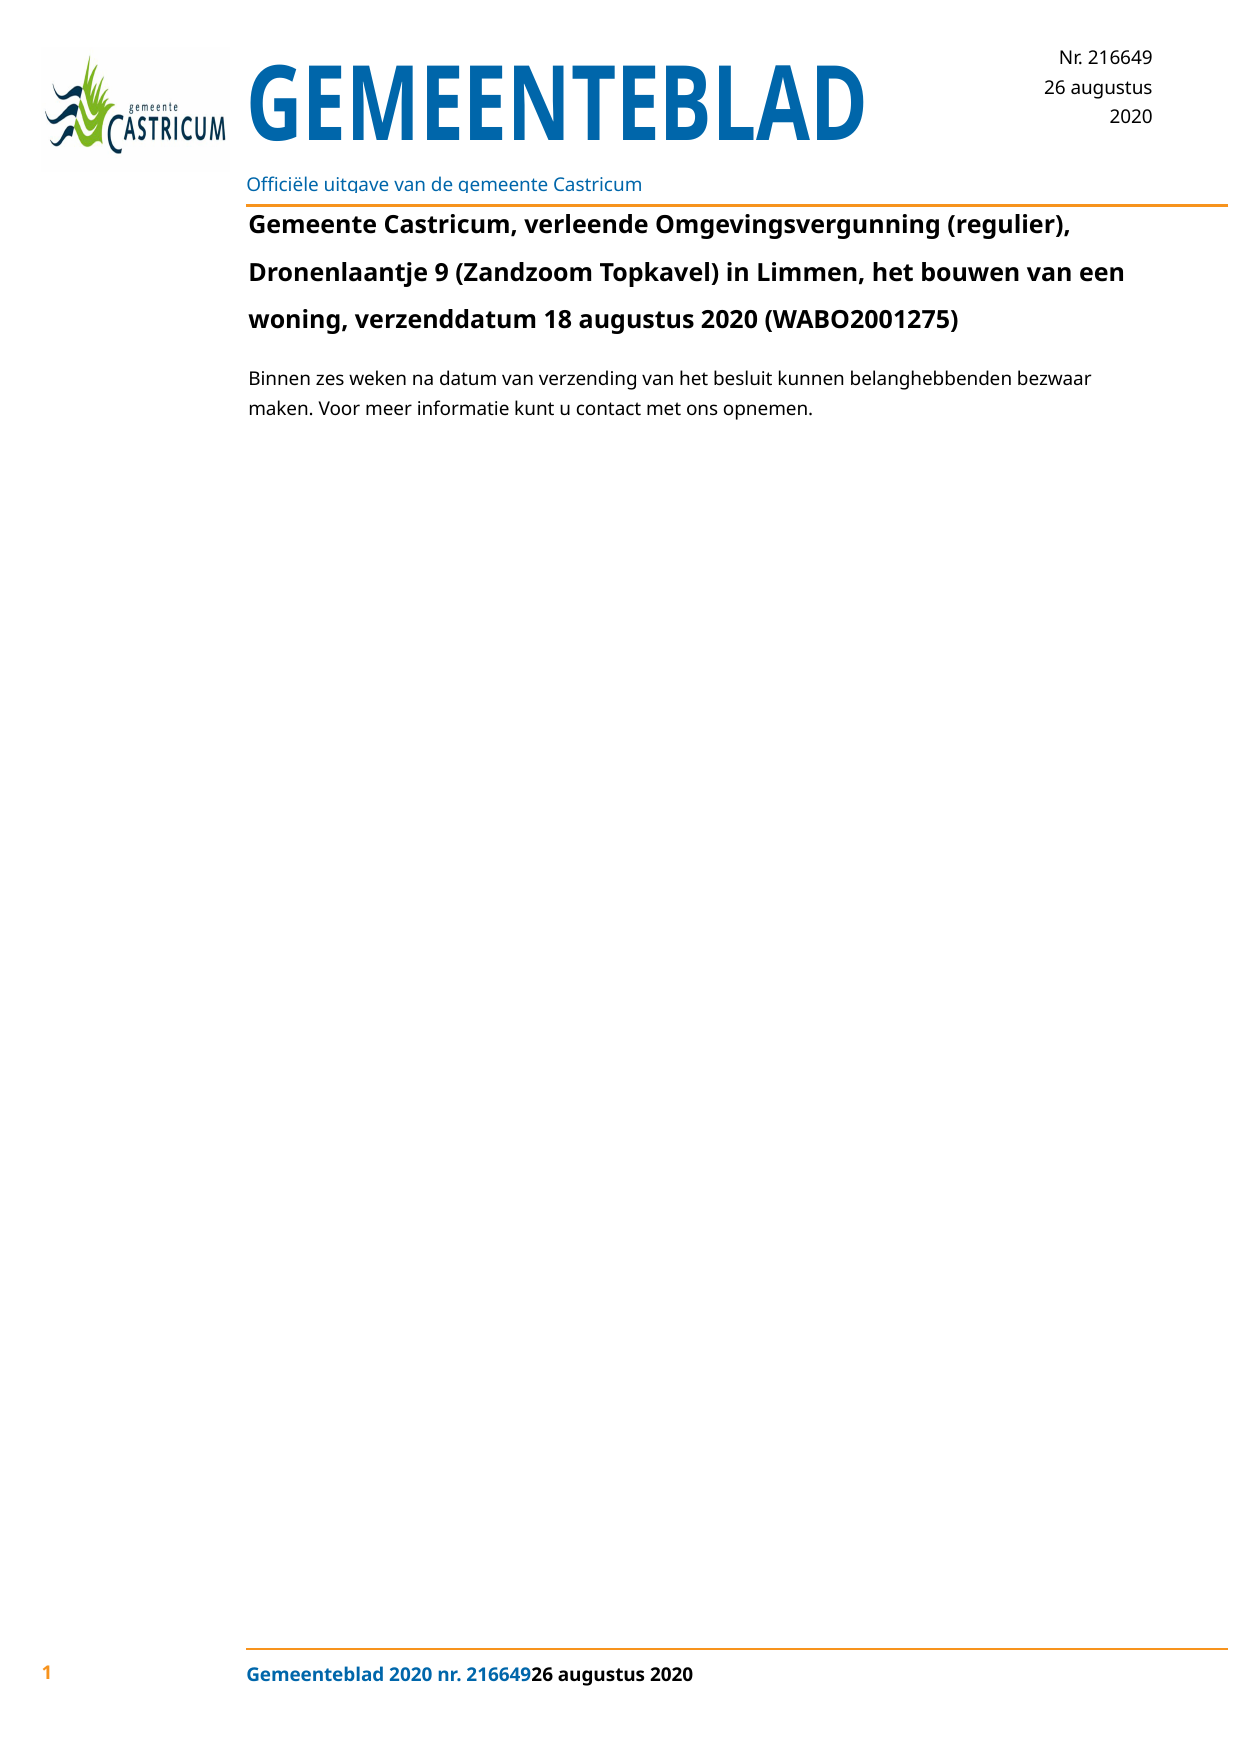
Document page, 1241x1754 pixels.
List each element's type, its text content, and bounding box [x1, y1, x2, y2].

picture [41, 47, 231, 172]
text Gemeente Castricum, verleende Omgevingsvergunning (regulier), Dronenlaantje 9 (Zandzoom Topkavel) in Limmen, het bouwen van een woning, verzenddatum 18 augustus 2020 (WABO2001275) [248, 207, 1152, 336]
text Binnen zes weken na datum van verzending van het besluit kunnen belanghebbenden bezwaar maken. Voor meer informatie kunt u contact met ons opnemen. [248, 366, 1152, 421]
